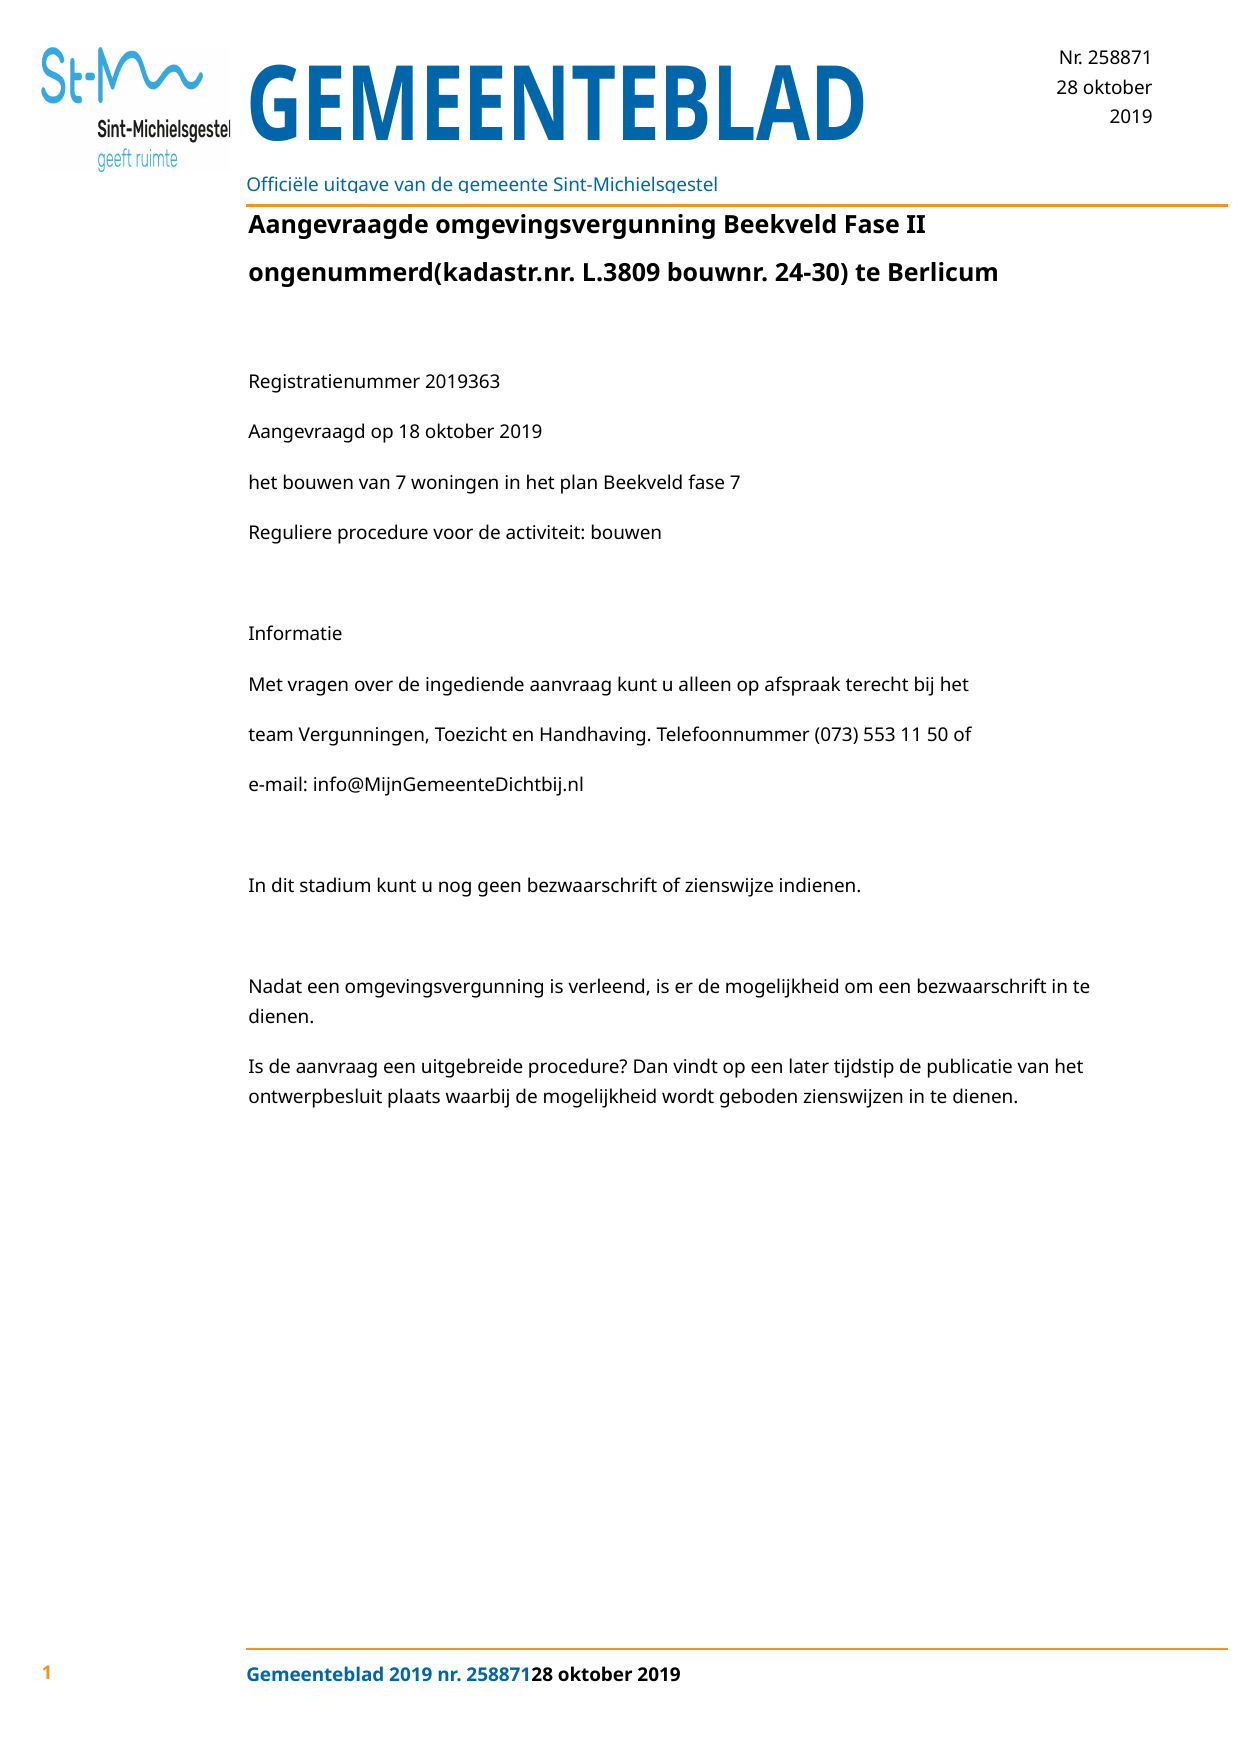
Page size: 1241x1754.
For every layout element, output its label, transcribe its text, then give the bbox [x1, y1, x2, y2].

text team Vergunningen, Toezicht en Handhaving. Telefoonnummer (073) 553 11 50 of [248, 721, 1152, 747]
text Met vragen over de ingediende aanvraag kunt u alleen op afspraak terecht bij het [248, 671, 1152, 697]
text Is de aanvraag een uitgebreide procedure? Dan vindt op een later tijdstip de publicatie van het ontwerpbesluit plaats waarbij de mogelijkheid wordt geboden zienswijzen in te dienen. [248, 1053, 1152, 1109]
picture [41, 47, 231, 172]
text het bouwen van 7 woningen in het plan Beekveld fase 7 [248, 469, 1152, 495]
text Informatie [248, 620, 1152, 646]
text Aangevraagd op 18 oktober 2019 [248, 419, 1152, 444]
text Aangevraagde omgevingsvergunning Beekveld Fase II ongenummerd(kadastr.nr. L.3809 bouwnr. 24-30) te Berlicum [248, 207, 1152, 288]
text Reguliere procedure voor de activiteit: bouwen [248, 519, 1152, 545]
text Registratienummer 2019363 [248, 368, 1152, 394]
text In dit stadium kunt u nog geen bezwaarschrift of zienswijze indienen. [248, 872, 1152, 898]
text e-mail: info@MijnGemeenteDichtbij.nl [248, 772, 1152, 797]
text Nadat een omgevingsvergunning is verleend, is er de mogelijkheid om een bezwaarschrift in te dienen. [248, 973, 1152, 1029]
